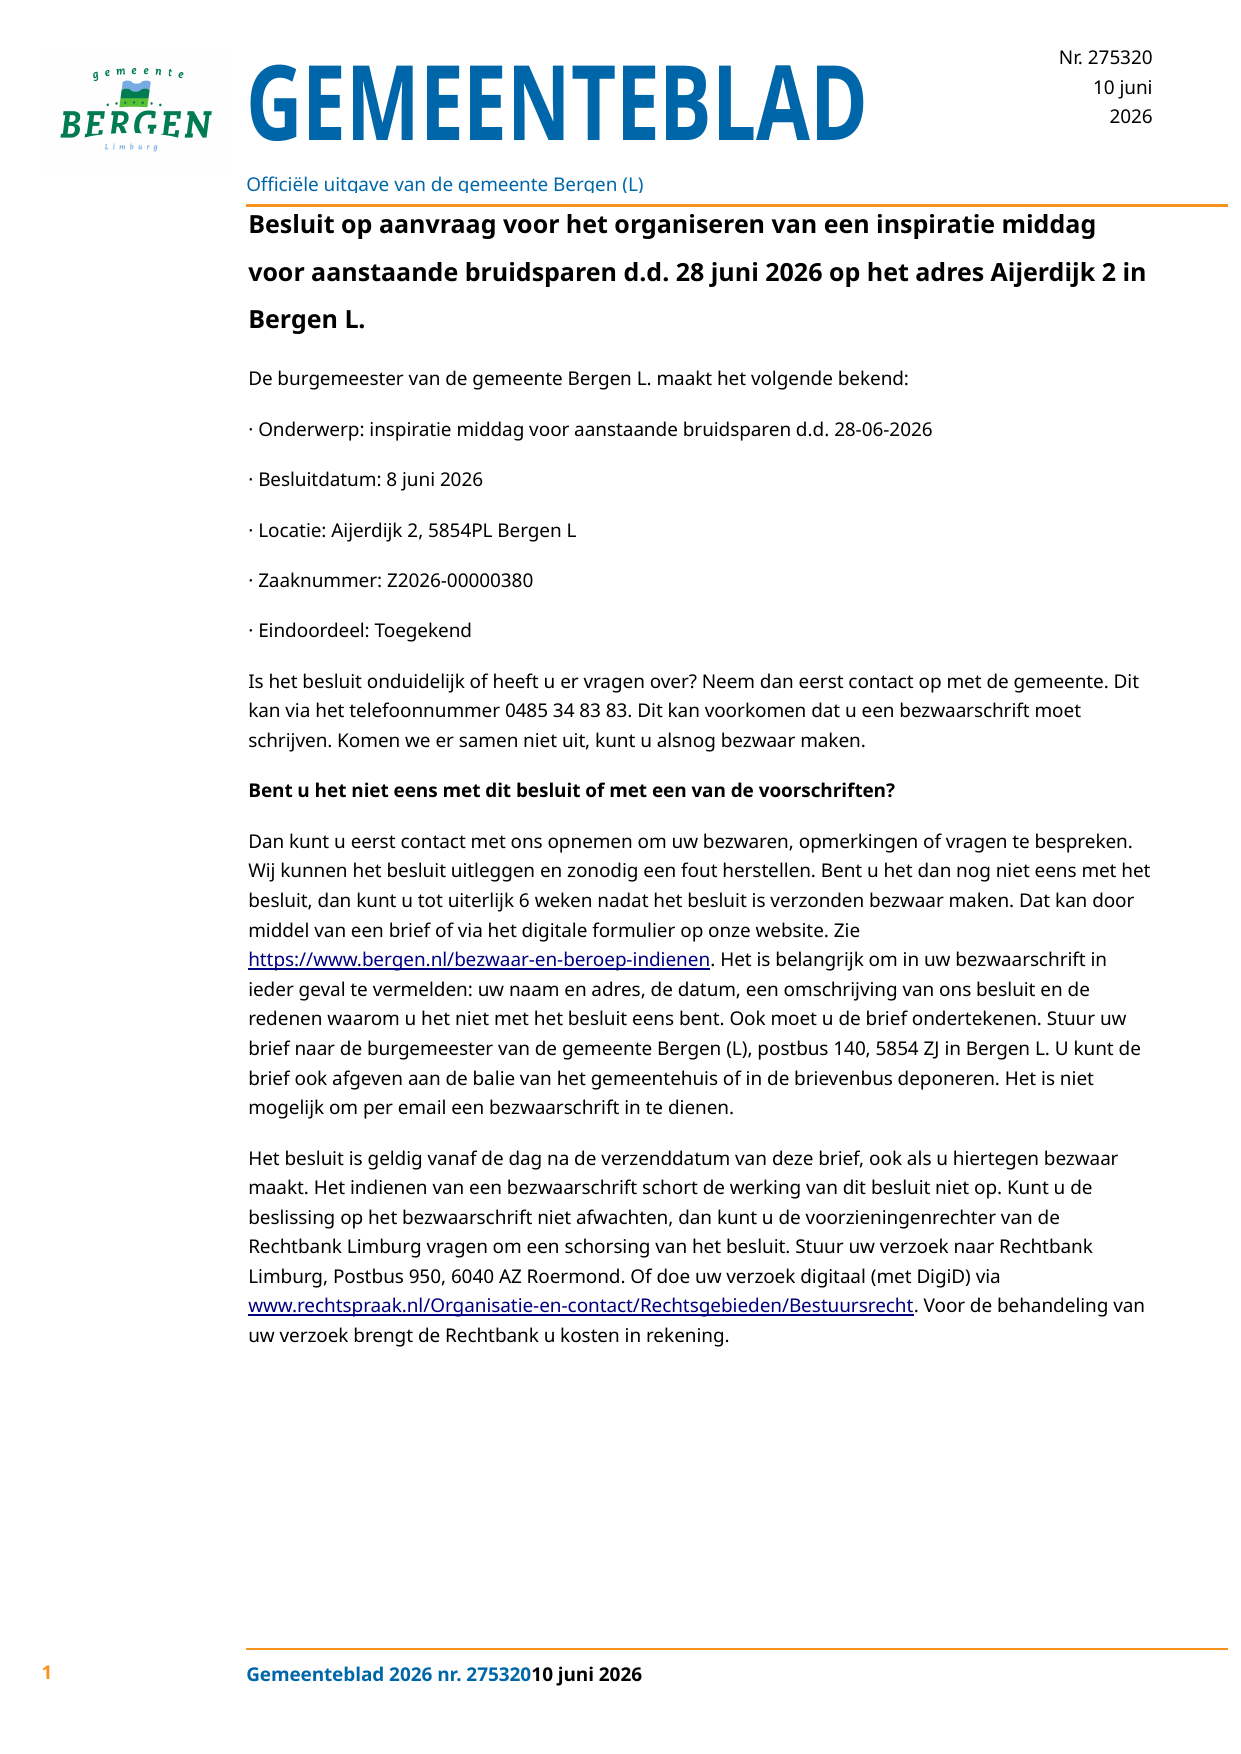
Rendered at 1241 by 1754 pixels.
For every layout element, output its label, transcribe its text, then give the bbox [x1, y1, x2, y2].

text · Locatie: Aijerdijk 2, 5854PL Bergen L [248, 517, 1152, 542]
text Het besluit is geldig vanaf de dag na de verzenddatum van deze brief, ook als u hiertegen bezwaar maakt. Het indienen van een bezwaarschrift schort de werking van dit besluit niet op. Kunt u de beslissing op het bezwaarschrift niet afwachten, dan kunt u de voorzieningenrechter van de Rechtbank Limburg vragen om een schorsing van het besluit. Stuur uw verzoek naar Rechtbank Limburg, Postbus 950, 6040 AZ Roermond. Of doe uw verzoek digitaal (met DigiD) via www.rechtspraak.nl/Organisatie-en-contact/Rechtsgebieden/Bestuursrecht. Voor de behandeling van uw verzoek brengt de Rechtbank u kosten in rekening. [248, 1145, 1152, 1348]
text · Onderwerp: inspiratie middag voor aanstaande bruidsparen d.d. 28-06-2026 [248, 416, 1152, 442]
text Bent u het niet eens met dit besluit of met een van de voorschriften? [248, 778, 1152, 803]
text · Zaaknummer: Z2026-00000380 [248, 567, 1152, 593]
text Dan kunt u eerst contact met ons opnemen om uw bezwaren, opmerkingen of vragen te bespreken. Wij kunnen het besluit uitleggen en zonodig een fout herstellen. Bent u het dan nog niet eens met het besluit, dan kunt u tot uiterlijk 6 weken nadat het besluit is verzonden bezwaar maken. Dat kan door middel van een brief of via het digitale formulier op onze website. Zie https://www.bergen.nl/bezwaar-en-beroep-indienen. Het is belangrijk om in uw bezwaarschrift in ieder geval te vermelden: uw naam en adres, de datum, een omschrijving van ons besluit en de redenen waarom u het niet met het besluit eens bent. Ook moet u de brief ondertekenen. Stuur uw brief naar de burgemeester van de gemeente Bergen (L), postbus 140, 5854 ZJ in Bergen L. U kunt de brief ook afgeven aan de balie van het gemeentehuis of in de brievenbus deponeren. Het is niet mogelijk om per email een bezwaarschrift in te dienen. [248, 828, 1152, 1120]
text · Eindoordeel: Toegekend [248, 618, 1152, 643]
text De burgemeester van de gemeente Bergen L. maakt het volgende bekend: [248, 366, 1152, 391]
text Besluit op aanvraag voor het organiseren van een inspiratie middag voor aanstaande bruidsparen d.d. 28 juni 2026 op het adres Aijerdijk 2 in Bergen L. [248, 207, 1152, 336]
text Is het besluit onduidelijk of heeft u er vragen over? Neem dan eerst contact op met de gemeente. Dit kan via het telefoonnummer 0485 34 83 83. Dit kan voorkomen dat u een bezwaarschrift moet schrijven. Komen we er samen niet uit, kunt u alsnog bezwaar maken. [248, 668, 1152, 753]
picture [41, 47, 231, 172]
text · Besluitdatum: 8 juni 2026 [248, 466, 1152, 492]
